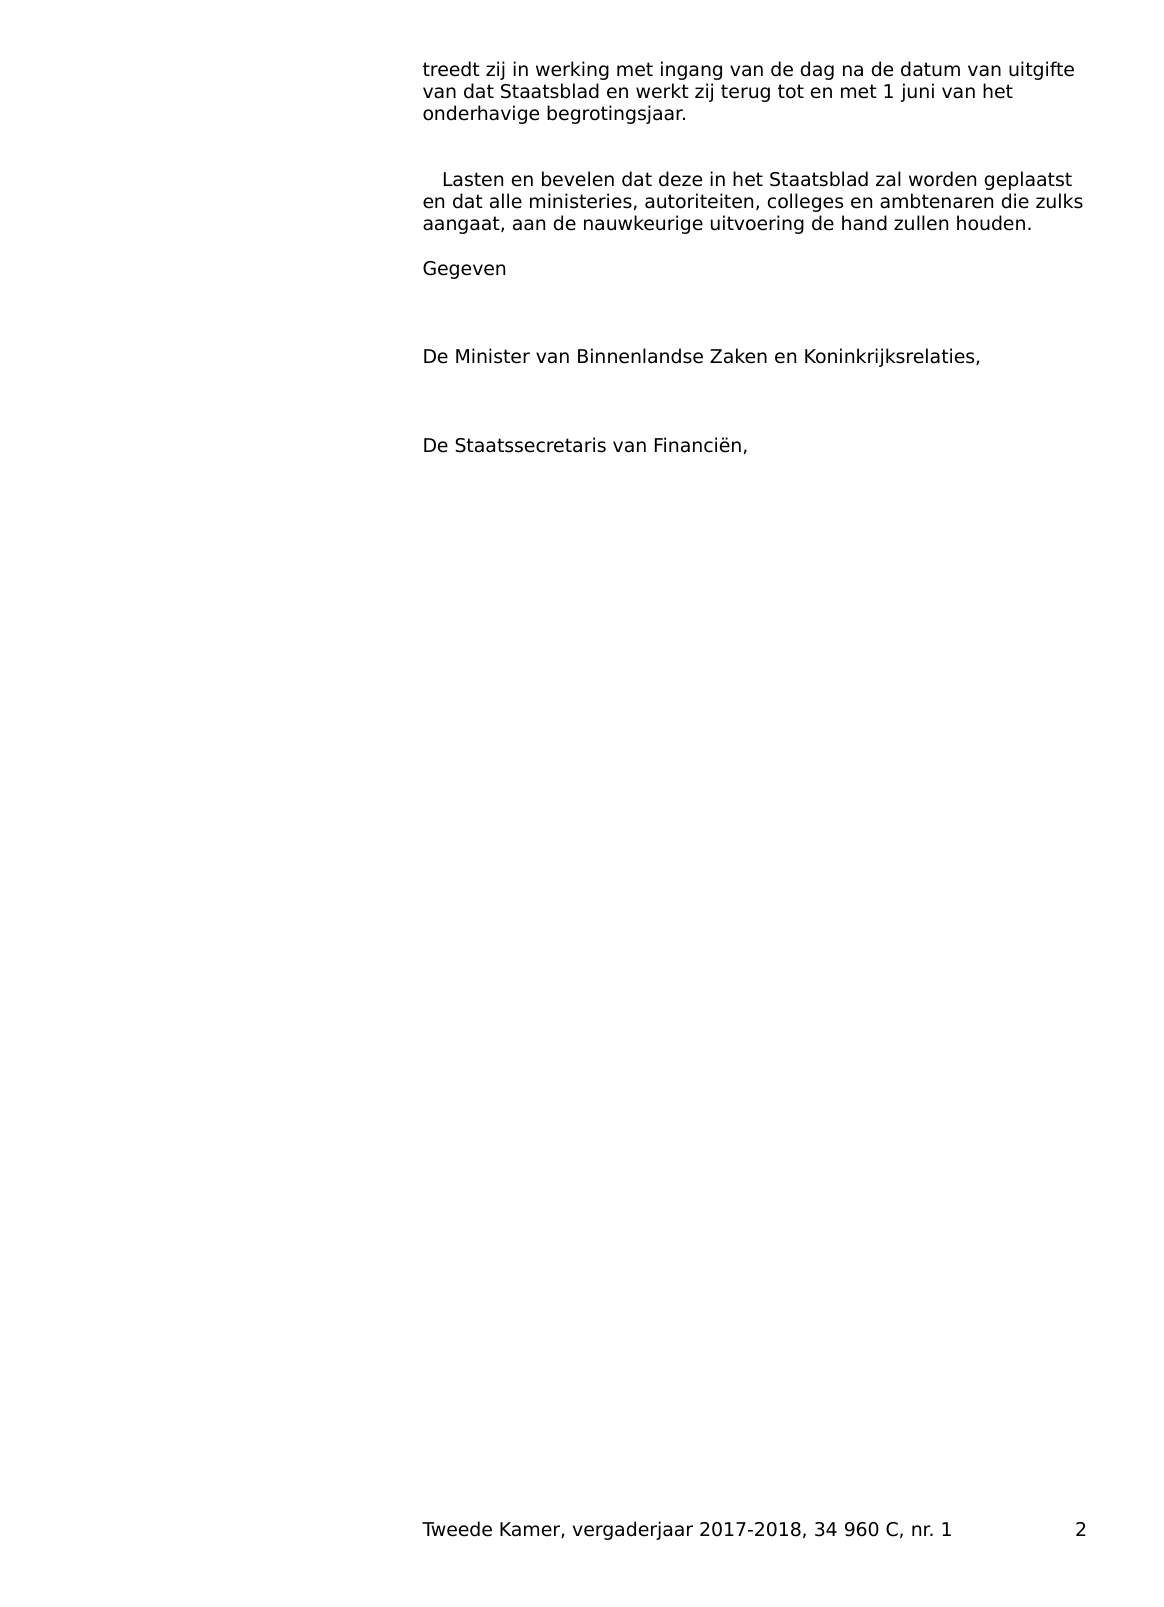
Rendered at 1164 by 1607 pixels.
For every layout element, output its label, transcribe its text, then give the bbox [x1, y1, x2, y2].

text Lasten en bevelen dat deze in het Staatsblad zal worden geplaatst en dat alle ministeries, autoriteiten, colleges en ambtenaren die zulks aangaat, aan de nauwkeurige uitvoering de hand zullen houden. [422, 169, 1087, 235]
text De Staatssecretaris van Financiën, [422, 434, 1087, 457]
text De Minister van Binnenlandse Zaken en Koninkrijksrelaties, [422, 346, 1087, 368]
text Gegeven [422, 257, 1087, 279]
text treedt zij in werking met ingang van de dag na de datum van uitgifte van dat Staatsblad en werkt zij terug tot en met 1 juni van het onderhavige begrotingsjaar. [422, 59, 1087, 125]
